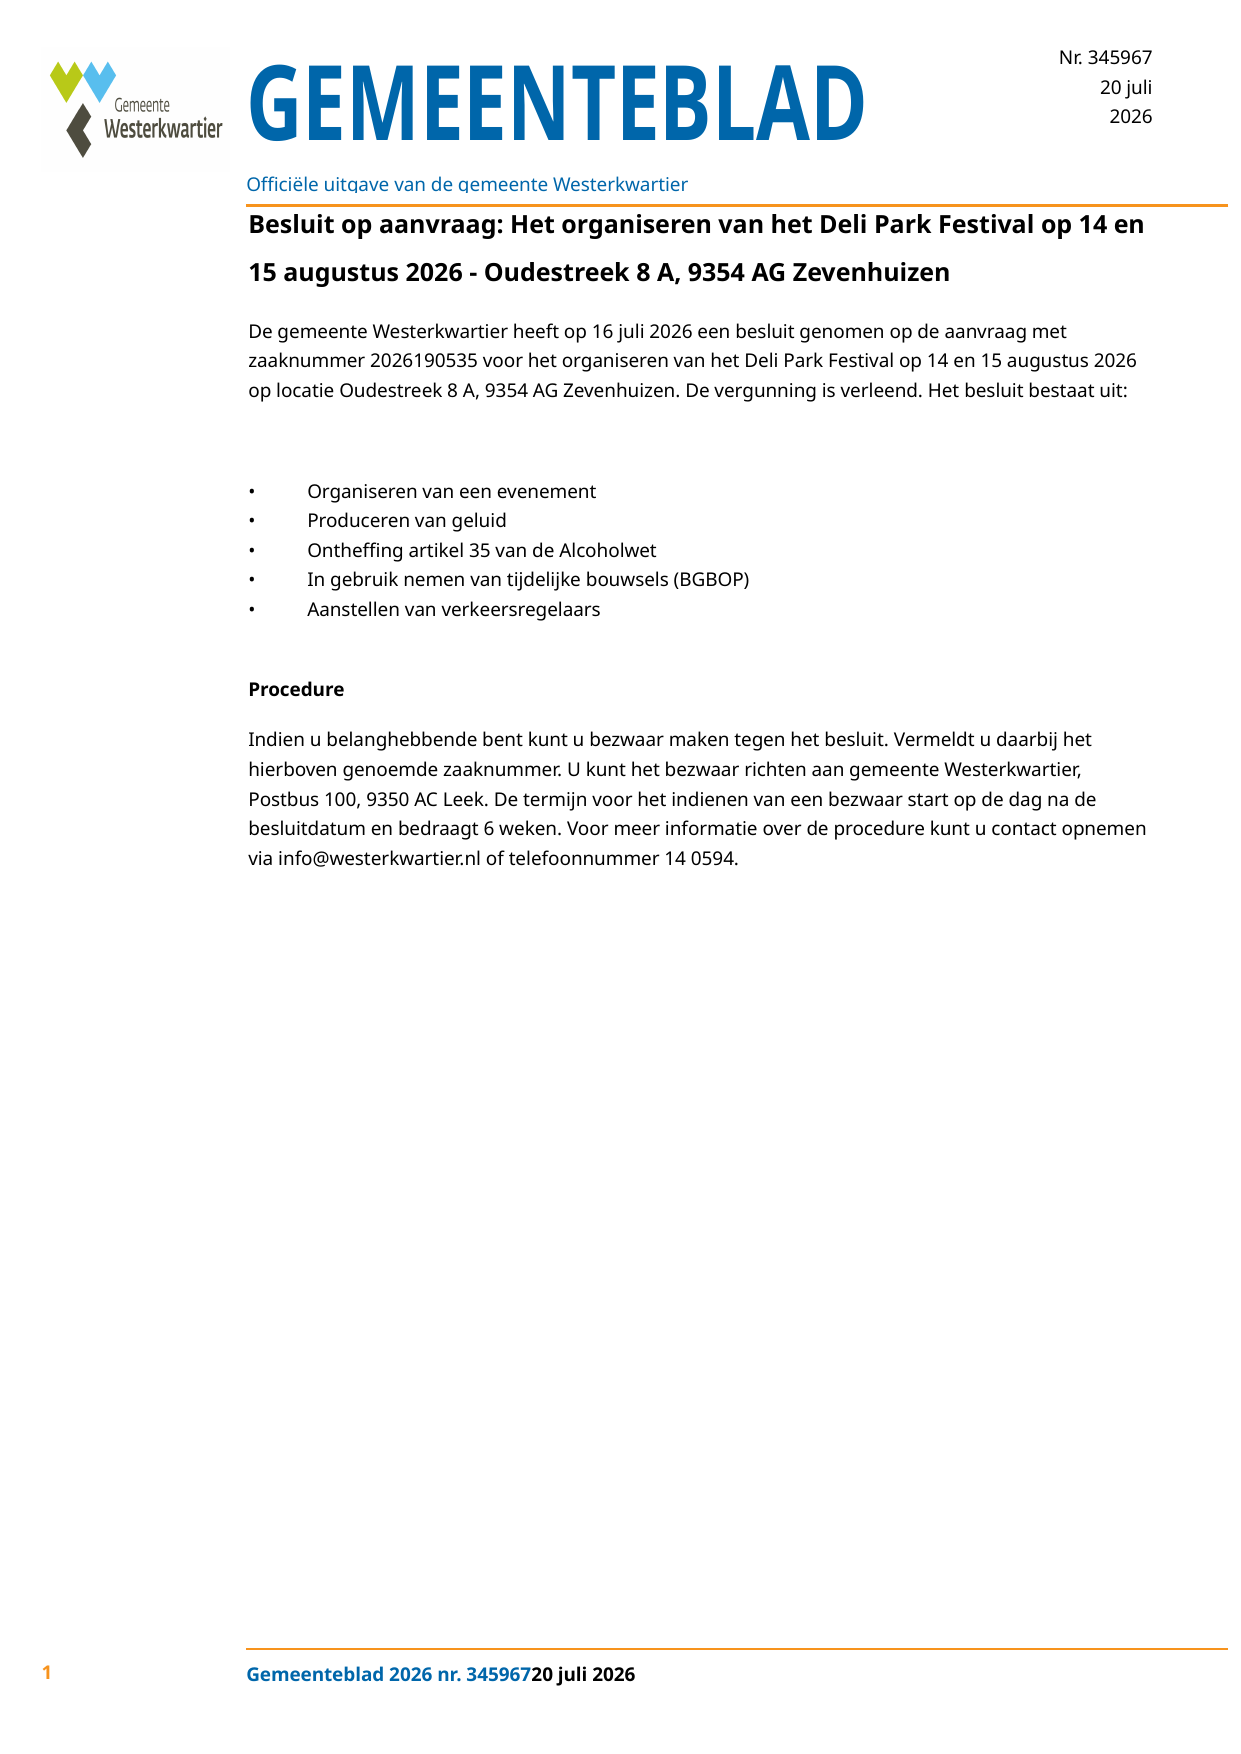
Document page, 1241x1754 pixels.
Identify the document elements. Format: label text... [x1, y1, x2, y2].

text De gemeente Westerkwartier heeft op 16 juli 2026 een besluit genomen op de aanvraag met zaaknummer 2026190535 voor het organiseren van het Deli Park Festival op 14 en 15 augustus 2026 op locatie Oudestreek 8 A, 9354 AG Zevenhuizen. De vergunning is verleend. Het besluit bestaat uit: [248, 318, 1152, 403]
list Aanstellen van verkeersregelaars [248, 596, 1152, 622]
list Ontheffing artikel 35 van de Alcoholwet [248, 537, 1152, 563]
text Procedure [248, 676, 1152, 702]
list In gebruik nemen van tijdelijke bouwsels (BGBOP) [248, 567, 1152, 592]
picture [41, 47, 231, 172]
text Besluit op aanvraag: Het organiseren van het Deli Park Festival op 14 en 15 augustus 2026 - Oudestreek 8 A, 9354 AG Zevenhuizen [248, 207, 1152, 288]
text Indien u belanghebbende bent kunt u bezwaar maken tegen het besluit. Vermeldt u daarbij het hierboven genoemde zaaknummer. U kunt het bezwaar richten aan gemeente Westerkwartier, Postbus 100, 9350 AC Leek. De termijn voor het indienen van een bezwaar start op de dag na de besluitdatum en bedraagt 6 weken. Voor meer informatie over de procedure kunt u contact opnemen via info@westerkwartier.nl of telefoonnummer 14 0594. [248, 727, 1152, 871]
list Organiseren van een evenement [248, 478, 1152, 504]
list Produceren van geluid [248, 507, 1152, 533]
